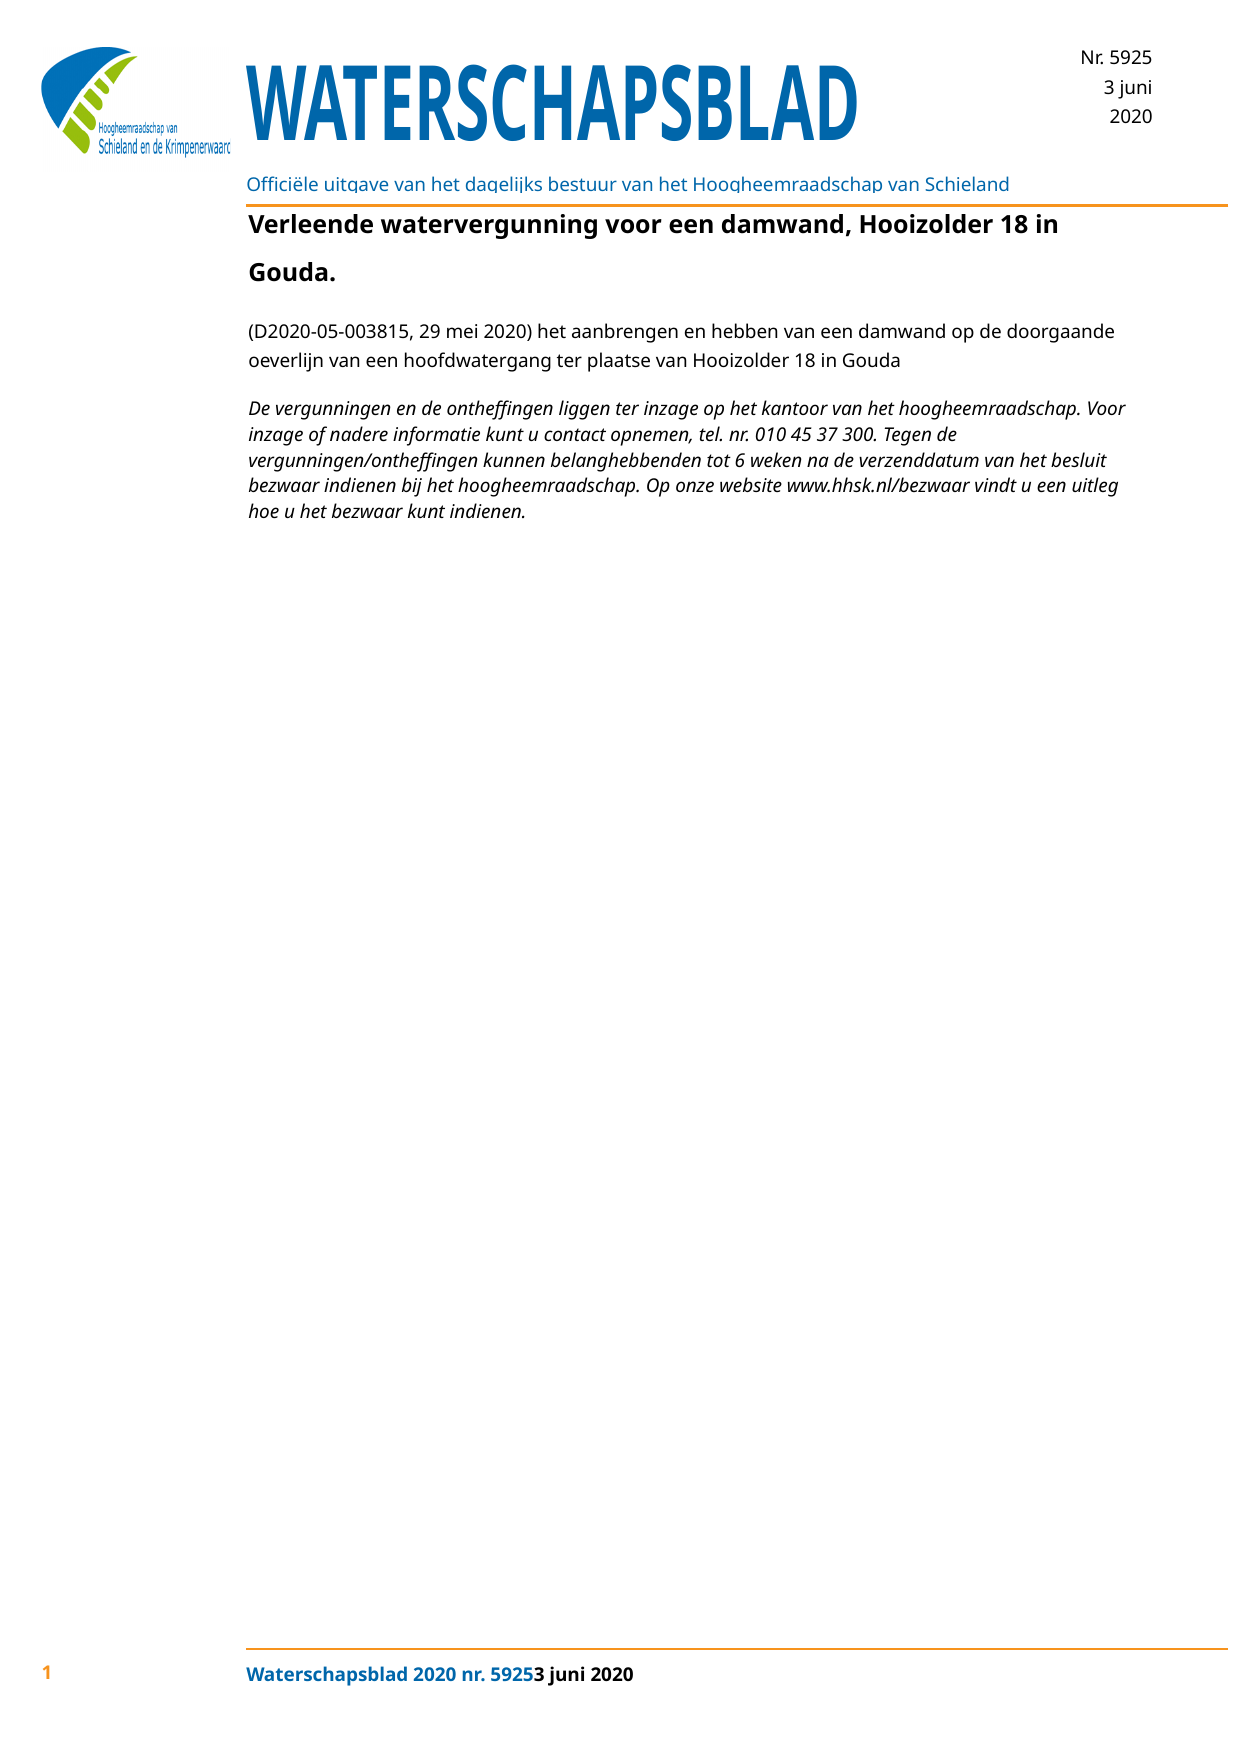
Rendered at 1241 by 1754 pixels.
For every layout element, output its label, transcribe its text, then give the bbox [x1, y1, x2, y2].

text Verleende watervergunning voor een damwand, Hooizolder 18 in Gouda. [248, 207, 1152, 288]
text (D2020-05-003815, 29 mei 2020) het aanbrengen en hebben van een damwand op de doorgaande oeverlijn van een hoofdwatergang ter plaatse van Hooizolder 18 in Gouda [248, 318, 1152, 373]
text De vergunningen en de ontheffingen liggen ter inzage op het kantoor van het hoogheemraadschap. Voor inzage of nadere informatie kunt u contact opnemen, tel. nr. 010 45 37 300. Tegen de vergunningen/ontheffingen kunnen belanghebbenden tot 6 weken na de verzenddatum van het besluit bezwaar indienen bij het hoogheemraadschap. Op onze website www.hhsk.nl/bezwaar vindt u een uitleg hoe u het bezwaar kunt indienen. [248, 395, 1152, 524]
picture [41, 47, 231, 172]
